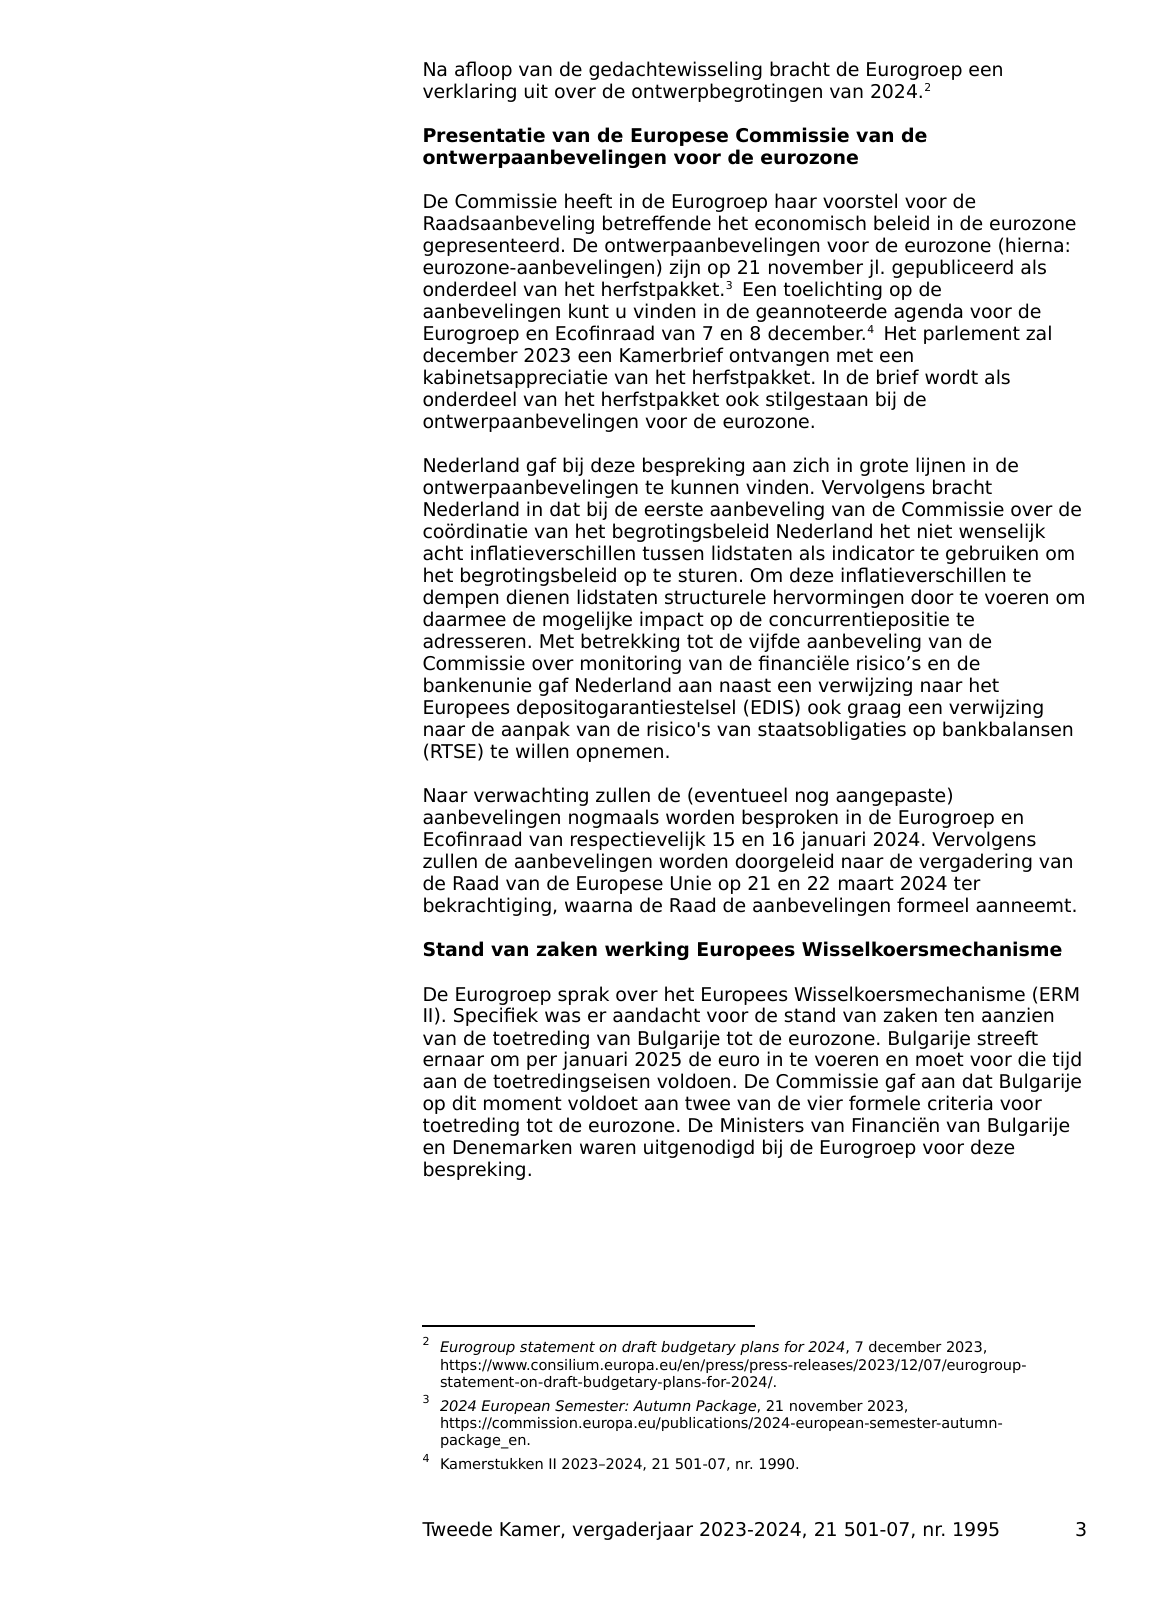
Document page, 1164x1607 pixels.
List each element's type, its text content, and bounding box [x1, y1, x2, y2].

subtitle Presentatie van de Europese Commissie van de ontwerpaanbevelingen voor de eurozone [422, 125, 1087, 169]
text Na afloop van de gedachtewisseling bracht de Eurogroep een verklaring uit over de ontwerpbegrotingen van 2024. [422, 59, 1087, 103]
text De Commissie heeft in de Eurogroep haar voorstel voor de Raadsaanbeveling betreffende het economisch beleid in de eurozone gepresenteerd. De ontwerpaanbevelingen voor de eurozone (hierna: eurozone-aanbevelingen) zijn op 21 november jl. gepubliceerd als onderdeel van het herfstpakket. Een toelichting op de aanbevelingen kunt u vinden in de geannoteerde agenda voor de Eurogroep en Ecofinraad van 7 en 8 december. Het parlement zal december 2023 een Kamerbrief ontvangen met een kabinetsappreciatie van het herfstpakket. In de brief wordt als onderdeel van het herfstpakket ook stilgestaan bij de ontwerpaanbevelingen voor de eurozone. [422, 191, 1087, 433]
text De Eurogroep sprak over het Europees Wisselkoersmechanisme (ERM II). Specifiek was er aandacht voor de stand van zaken ten aanzien van de toetreding van Bulgarije tot de eurozone. Bulgarije streeft ernaar om per januari 2025 de euro in te voeren en moet voor die tijd aan de toetredingseisen voldoen. De Commissie gaf aan dat Bulgarije op dit moment voldoet aan twee van de vier formele criteria voor toetreding tot de eurozone. De Ministers van Financiën van Bulgarije en Denemarken waren uitgenodigd bij de Eurogroep voor deze bespreking. [422, 983, 1087, 1181]
text Nederland gaf bij deze bespreking aan zich in grote lijnen in de ontwerpaanbevelingen te kunnen vinden. Vervolgens bracht Nederland in dat bij de eerste aanbeveling van de Commissie over de coördinatie van het begrotingsbeleid Nederland het niet wenselijk acht inflatieverschillen tussen lidstaten als indicator te gebruiken om het begrotingsbeleid op te sturen. Om deze inflatieverschillen te dempen dienen lidstaten structurele hervormingen door te voeren om daarmee de mogelijke impact op de concurrentiepositie te adresseren. Met betrekking tot de vijfde aanbeveling van de Commissie over monitoring van de financiële risico’s en de bankenunie gaf Nederland aan naast een verwijzing naar het Europees depositogarantiestelsel (EDIS) ook graag een verwijzing naar de aanpak van de risico's van staatsobligaties op bankbalansen (RTSE) te willen opnemen. [422, 455, 1087, 763]
text 2024 European Semester: Autumn Package, 21 november 2023, https://commission.europa.eu/publications/2024-european-semester-autumn-package_en. [422, 1393, 1087, 1449]
subtitle Stand van zaken werking Europees Wisselkoersmechanisme [422, 939, 1087, 961]
text Eurogroup statement on draft budgetary plans for 2024, 7 december 2023, https://www.consilium.europa.eu/en/press/press-releases/2023/12/07/eurogroup-statement-on-draft-budgetary-plans-for-2024/. [422, 1335, 1087, 1391]
text Naar verwachting zullen de (eventueel nog aangepaste) aanbevelingen nogmaals worden besproken in de Eurogroep en Ecofinraad van respectievelijk 15 en 16 januari 2024. Vervolgens zullen de aanbevelingen worden doorgeleid naar de vergadering van de Raad van de Europese Unie op 21 en 22 maart 2024 ter bekrachtiging, waarna de Raad de aanbevelingen formeel aanneemt. [422, 785, 1087, 917]
text Kamerstukken II 2023–2024, 21 501-07, nr. 1990. [422, 1452, 1087, 1474]
